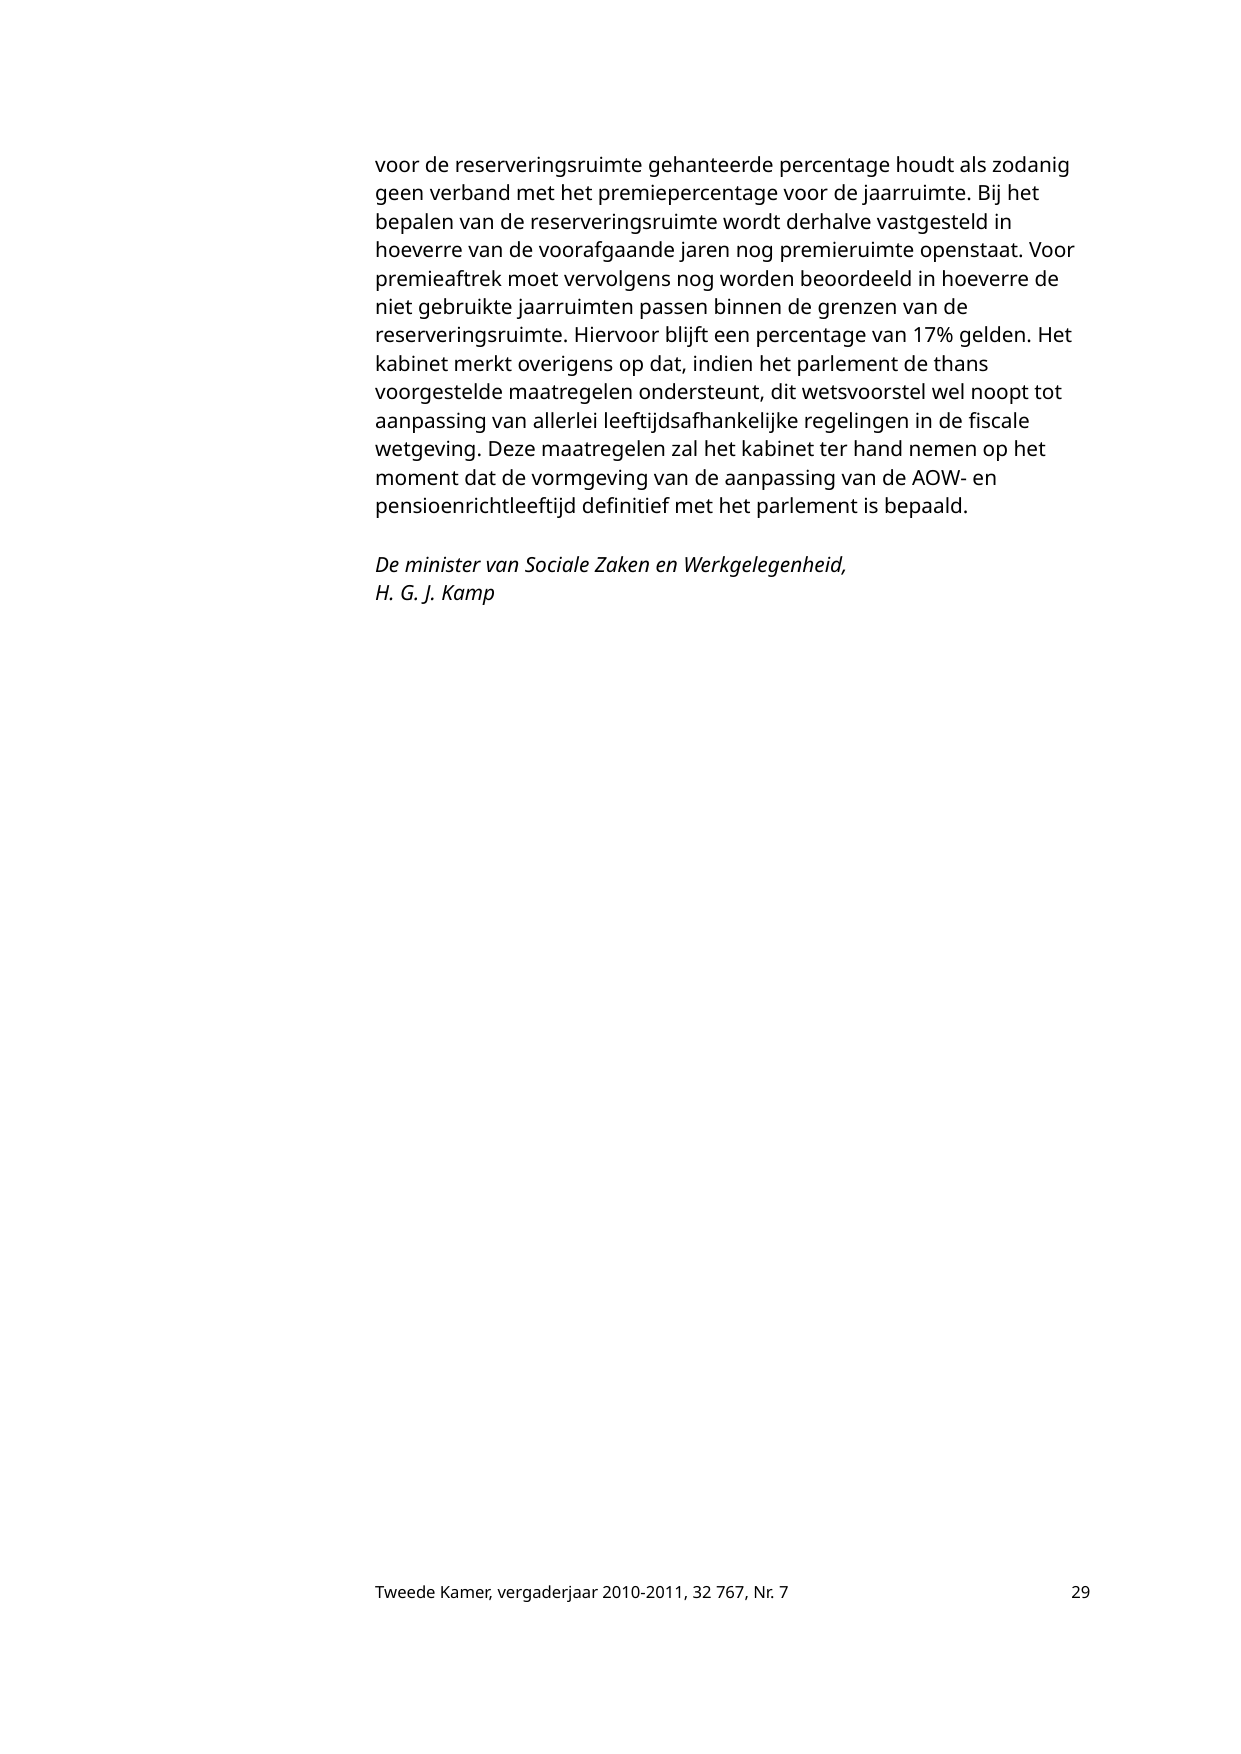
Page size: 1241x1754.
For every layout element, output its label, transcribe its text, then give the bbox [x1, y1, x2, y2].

text H. G. J. Kamp [375, 578, 1090, 607]
text De minister van Sociale Zaken en Werkgelegenheid, [375, 550, 1090, 578]
text voor de reserveringsruimte gehanteerde percentage houdt als zodanig geen verband met het premiepercentage voor de jaarruimte. Bij het bepalen van de reserveringsruimte wordt derhalve vastgesteld in hoeverre van de voorafgaande jaren nog premieruimte openstaat. Voor premieaftrek moet vervolgens nog worden beoordeeld in hoeverre de niet gebruikte jaarruimten passen binnen de grenzen van de reserveringsruimte. Hiervoor blijft een percentage van 17% gelden. Het kabinet merkt overigens op dat, indien het parlement de thans voorgestelde maatregelen ondersteunt, dit wetsvoorstel wel noopt tot aanpassing van allerlei leeftijdsafhankelijke regelingen in de fiscale wetgeving. Deze maatregelen zal het kabinet ter hand nemen op het moment dat de vormgeving van de aanpassing van de AOW- en pensioenrichtleeftijd definitief met het parlement is bepaald. [375, 150, 1090, 520]
